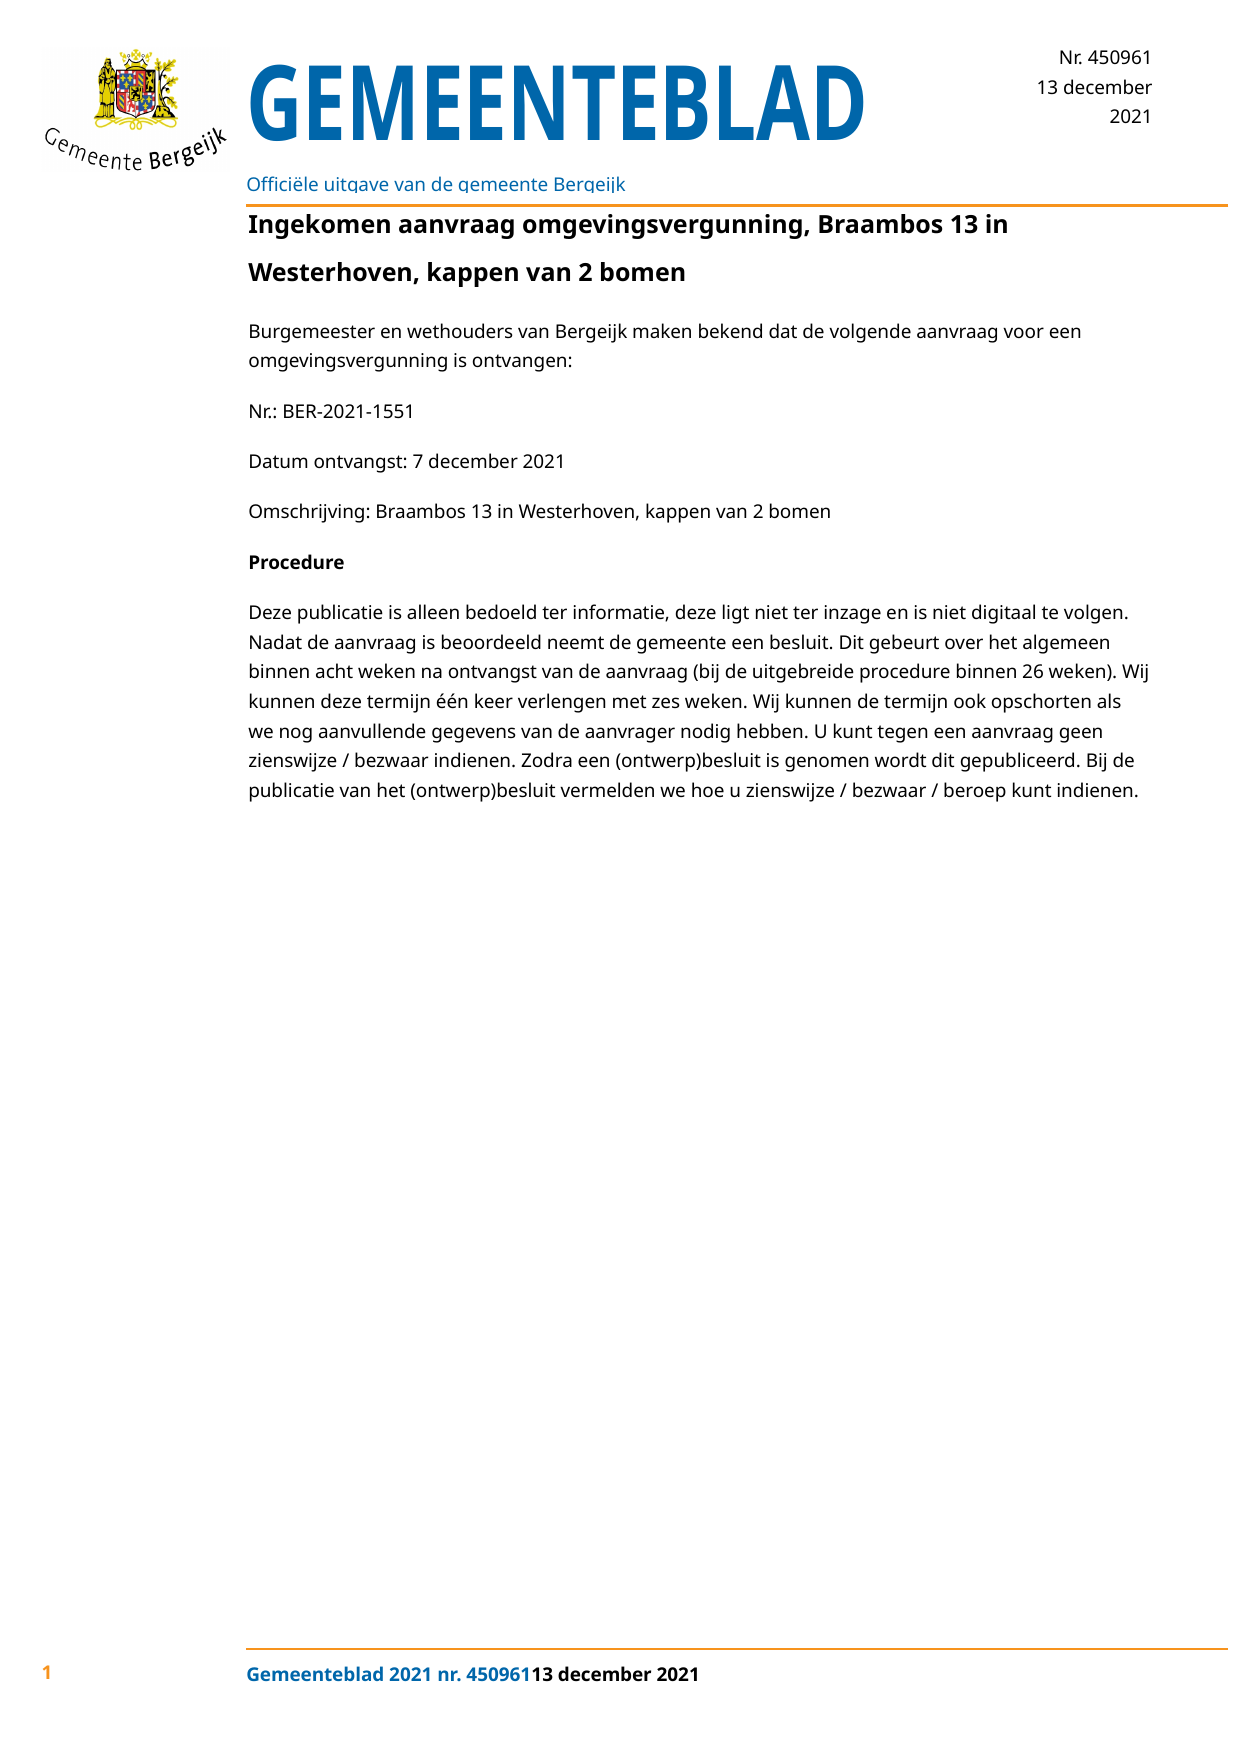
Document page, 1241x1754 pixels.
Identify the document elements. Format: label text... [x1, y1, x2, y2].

text Deze publicatie is alleen bedoeld ter informatie, deze ligt niet ter inzage en is niet digitaal te volgen. Nadat de aanvraag is beoordeeld neemt de gemeente een besluit. Dit gebeurt over het algemeen binnen acht weken na ontvangst van de aanvraag (bij de uitgebreide procedure binnen 26 weken). Wij kunnen deze termijn één keer verlengen met zes weken. Wij kunnen de termijn ook opschorten als we nog aanvullende gegevens van de aanvrager nodig hebben. U kunt tegen een aanvraag geen zienswijze / bezwaar indienen. Zodra een (ontwerp)besluit is genomen wordt dit gepubliceerd. Bij de publicatie van het (ontwerp)besluit vermelden we hoe u zienswijze / bezwaar / beroep kunt indienen. [248, 599, 1152, 803]
text Nr.: BER-2021-1551 [248, 398, 1152, 424]
text Burgemeester en wethouders van Bergeijk maken bekend dat de volgende aanvraag voor een omgevingsvergunning is ontvangen: [248, 318, 1152, 373]
picture [41, 47, 231, 172]
text Ingekomen aanvraag omgevingsvergunning, Braambos 13 in Westerhoven, kappen van 2 bomen [248, 207, 1152, 288]
text Procedure [248, 549, 1152, 575]
text Omschrijving: Braambos 13 in Westerhoven, kappen van 2 bomen [248, 499, 1152, 524]
text Datum ontvangst: 7 december 2021 [248, 448, 1152, 474]
